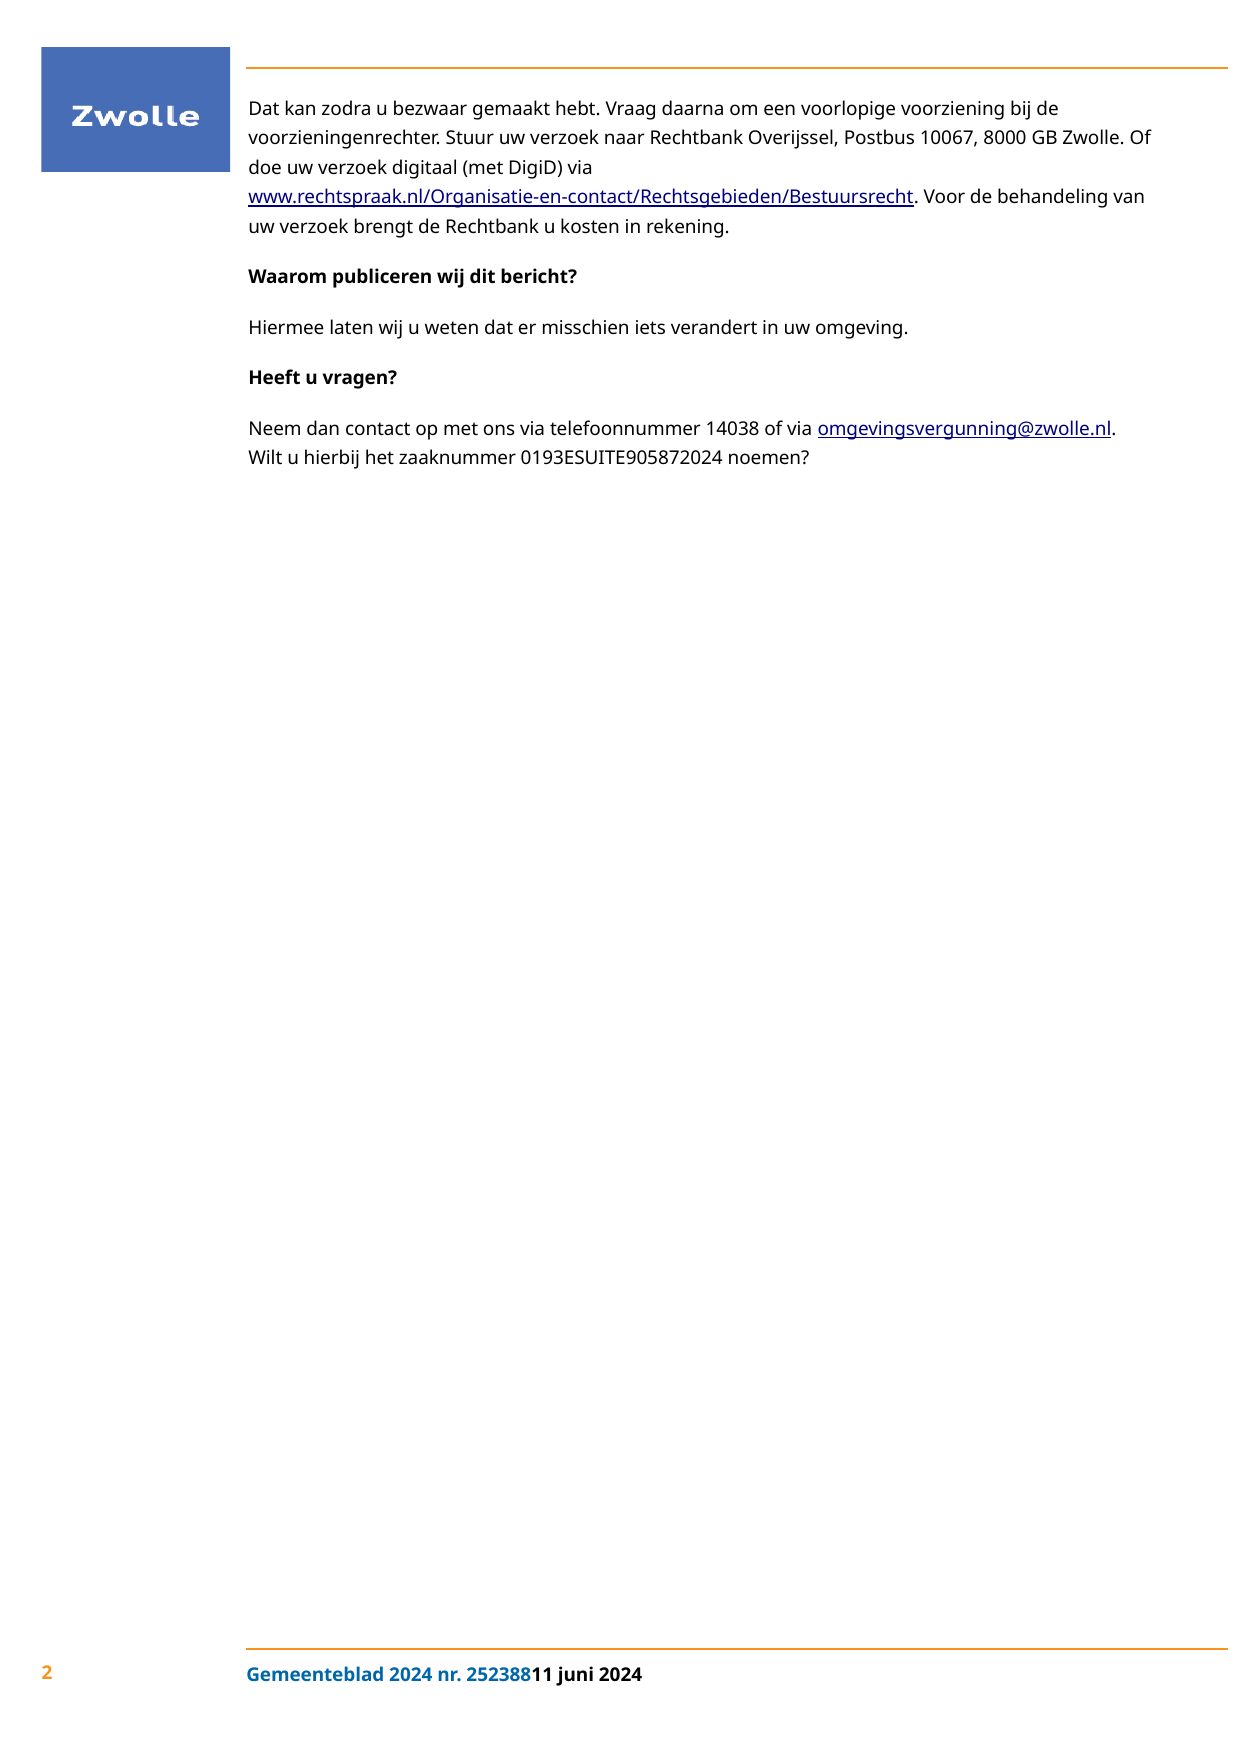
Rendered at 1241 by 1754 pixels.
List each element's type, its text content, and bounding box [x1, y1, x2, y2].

text Waarom publiceren wij dit bericht? [248, 263, 1152, 289]
text Heeft u vragen? [248, 364, 1152, 390]
text Neem dan contact op met ons via telefoonnummer 14038 of via omgevingsvergunning@zwolle.nl. Wilt u hierbij het zaaknummer 0193ESUITE905872024 noemen? [248, 415, 1152, 470]
text Dat kan zodra u bezwaar gemaakt hebt. Vraag daarna om een voorlopige voorziening bij de voorzieningenrechter. Stuur uw verzoek naar Rechtbank Overijssel, Postbus 10067, 8000 GB Zwolle. Of doe uw verzoek digitaal (met DigiD) via www.rechtspraak.nl/Organisatie-en-contact/Rechtsgebieden/Bestuursrecht. Voor de behandeling van uw verzoek brengt de Rechtbank u kosten in rekening. [248, 95, 1152, 239]
text Hiermee laten wij u weten dat er misschien iets verandert in uw omgeving. [248, 314, 1152, 340]
picture [41, 47, 231, 172]
